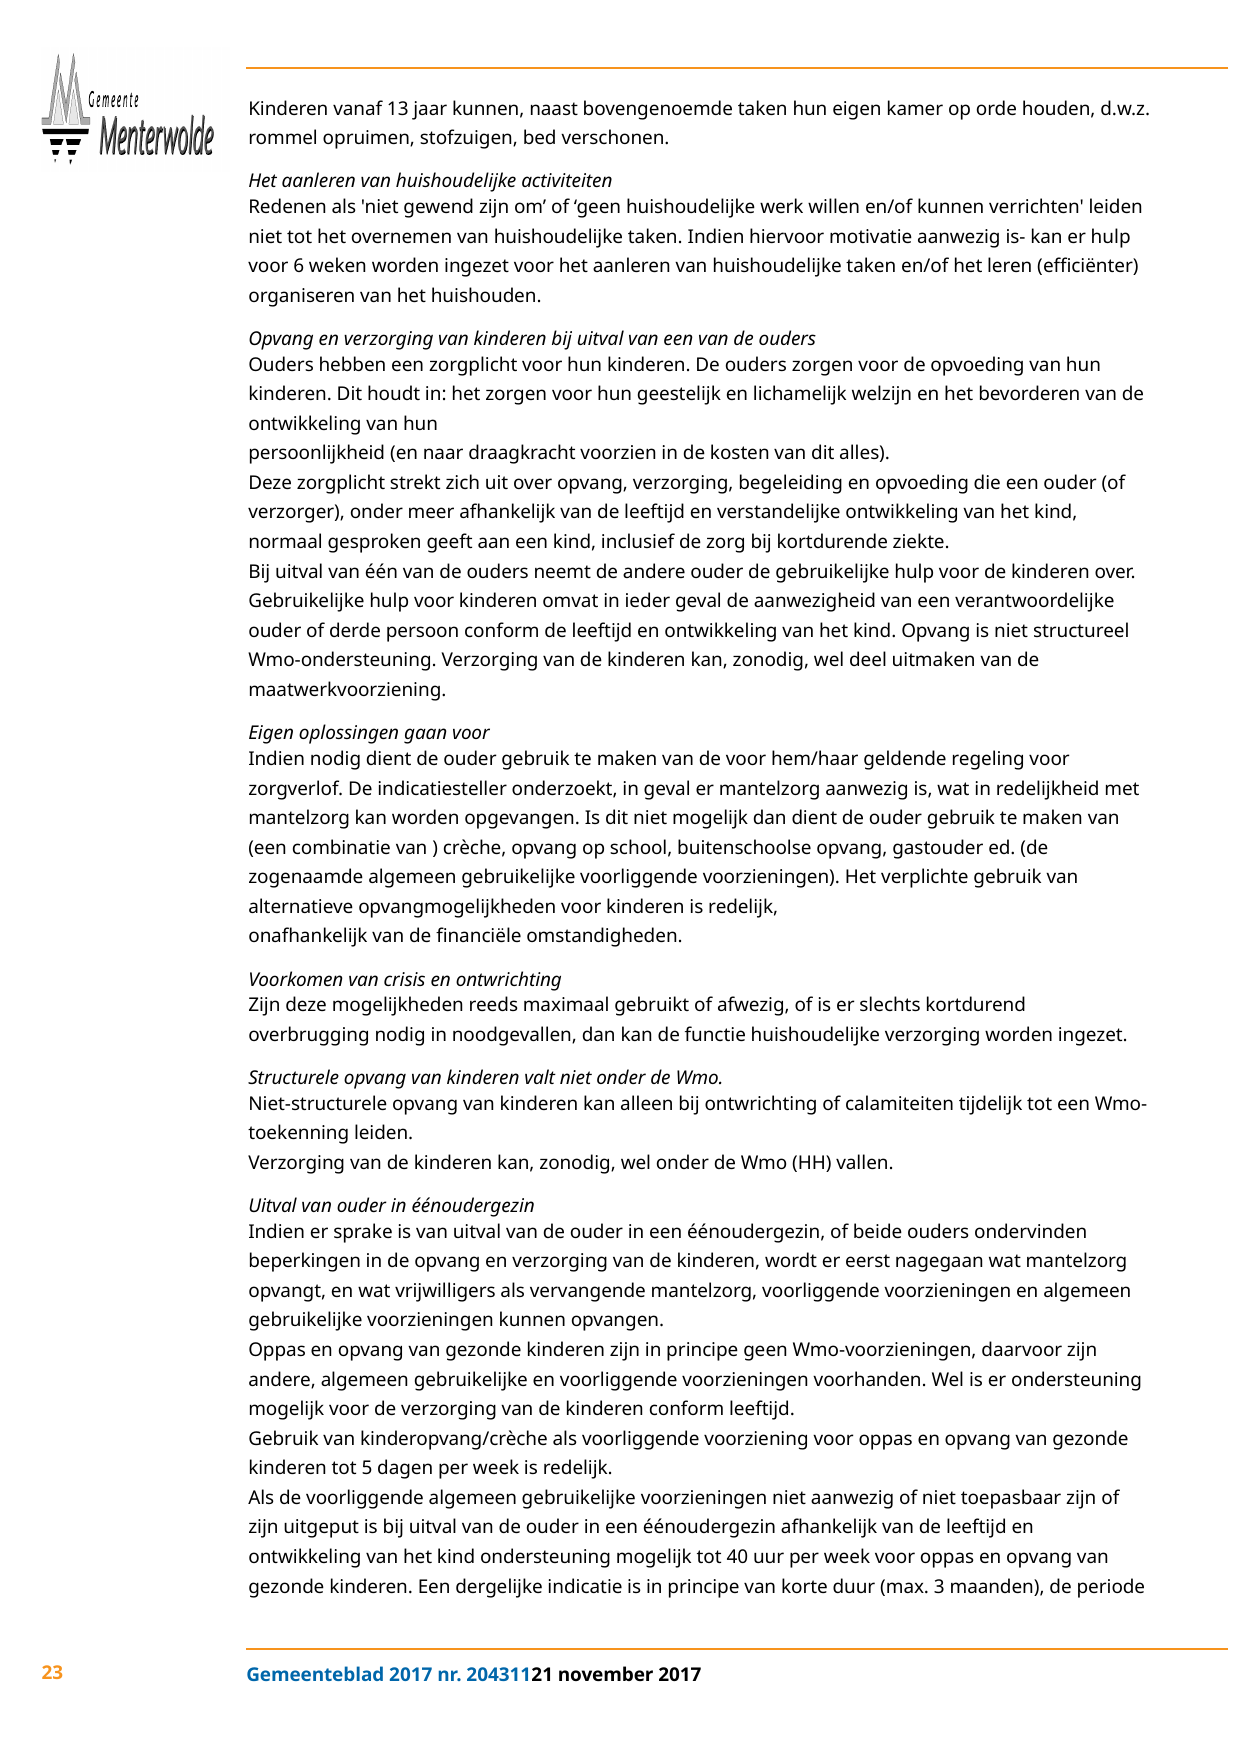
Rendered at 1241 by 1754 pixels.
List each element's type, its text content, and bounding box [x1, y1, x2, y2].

text Verzorging van de kinderen kan, zonodig, wel onder de Wmo (HH) vallen. [248, 1149, 1152, 1175]
text Structurele opvang van kinderen valt niet onder de Wmo. [248, 1064, 1152, 1090]
text Indien nodig dient de ouder gebruik te maken van de voor hem/haar geldende regeling voor zorgverlof. De indicatiesteller onderzoekt, in geval er mantelzorg aanwezig is, wat in redelijkheid met mantelzorg kan worden opgevangen. Is dit niet mogelijk dan dient de ouder gebruik te maken van (een combinatie van ) crèche, opvang op school, buitenschoolse opvang, gastouder ed. (de zogenaamde algemeen gebruikelijke voorliggende voorzieningen). Het verplichte gebruik van alternatieve opvangmogelijkheden voor kinderen is redelijk, [248, 745, 1152, 919]
text Voorkomen van crisis en ontwrichting [248, 966, 1152, 991]
text Ouders hebben een zorgplicht voor hun kinderen. De ouders zorgen voor de opvoeding van hun kinderen. Dit houdt in: het zorgen voor hun geestelijk en lichamelijk welzijn en het bevorderen van de ontwikkeling van hun [248, 351, 1152, 436]
text Redenen als 'niet gewend zijn om’ of ‘geen huishoudelijke werk willen en/of kunnen verrichten' leiden niet tot het overnemen van huishoudelijke taken. Indien hiervoor motivatie aanwezig is- kan er hulp voor 6 weken worden ingezet voor het aanleren van huishoudelijke taken en/of het leren (efficiënter) organiseren van het huishouden. [248, 193, 1152, 308]
text Indien er sprake is van uitval van de ouder in een éénoudergezin, of beide ouders ondervinden beperkingen in de opvang en verzorging van de kinderen, wordt er eerst nagegaan wat mantelzorg opvangt, en wat vrijwilligers als vervangende mantelzorg, voorliggende voorzieningen en algemeen gebruikelijke voorzieningen kunnen opvangen. [248, 1218, 1152, 1332]
text persoonlijkheid (en naar draagkracht voorzien in de kosten van dit alles). [248, 439, 1152, 465]
text Oppas en opvang van gezonde kinderen zijn in principe geen Wmo-voorzieningen, daarvoor zijn andere, algemeen gebruikelijke en voorliggende voorzieningen voorhanden. Wel is er ondersteuning mogelijk voor de verzorging van de kinderen conform leeftijd. [248, 1336, 1152, 1421]
text Deze zorgplicht strekt zich uit over opvang, verzorging, begeleiding en opvoeding die een ouder (of verzorger), onder meer afhankelijk van de leeftijd en verstandelijke ontwikkeling van het kind, normaal gesproken geeft aan een kind, inclusief de zorg bij kortdurende ziekte. [248, 469, 1152, 554]
text Als de voorliggende algemeen gebruikelijke voorzieningen niet aanwezig of niet toepasbaar zijn of zijn uitgeput is bij uitval van de ouder in een éénoudergezin afhankelijk van de leeftijd en ontwikkeling van het kind ondersteuning mogelijk tot 40 uur per week voor oppas en opvang van gezonde kinderen. Een dergelijke indicatie is in principe van korte duur (max. 3 maanden), de periode [248, 1484, 1152, 1599]
text Kinderen vanaf 13 jaar kunnen, naast bovengenoemde taken hun eigen kamer op orde houden, d.w.z. rommel opruimen, stofzuigen, bed verschonen. [248, 95, 1152, 150]
text onafhankelijk van de financiële omstandigheden. [248, 923, 1152, 948]
text Het aanleren van huishoudelijke activiteiten [248, 167, 1152, 193]
text Niet-structurele opvang van kinderen kan alleen bij ontwrichting of calamiteiten tijdelijk tot een Wmo-toekenning leiden. [248, 1090, 1152, 1145]
text Gebruikelijke hulp voor kinderen omvat in ieder geval de aanwezigheid van een verantwoordelijke ouder of derde persoon conform de leeftijd en ontwikkeling van het kind. Opvang is niet structureel Wmo-ondersteuning. Verzorging van de kinderen kan, zonodig, wel deel uitmaken van de maatwerkvoorziening. [248, 587, 1152, 702]
text Bij uitval van één van de ouders neemt de andere ouder de gebruikelijke hulp voor de kinderen over. [248, 558, 1152, 584]
picture [41, 47, 231, 172]
text Eigen oplossingen gaan voor [248, 719, 1152, 745]
text Gebruik van kinderopvang/crèche als voorliggende voorziening voor oppas en opvang van gezonde kinderen tot 5 dagen per week is redelijk. [248, 1425, 1152, 1480]
text Zijn deze mogelijkheden reeds maximaal gebruikt of afwezig, of is er slechts kortdurend overbrugging nodig in noodgevallen, dan kan de functie huishoudelijke verzorging worden ingezet. [248, 991, 1152, 1047]
text Uitval van ouder in éénoudergezin [248, 1192, 1152, 1218]
text Opvang en verzorging van kinderen bij uitval van een van de ouders [248, 325, 1152, 351]
